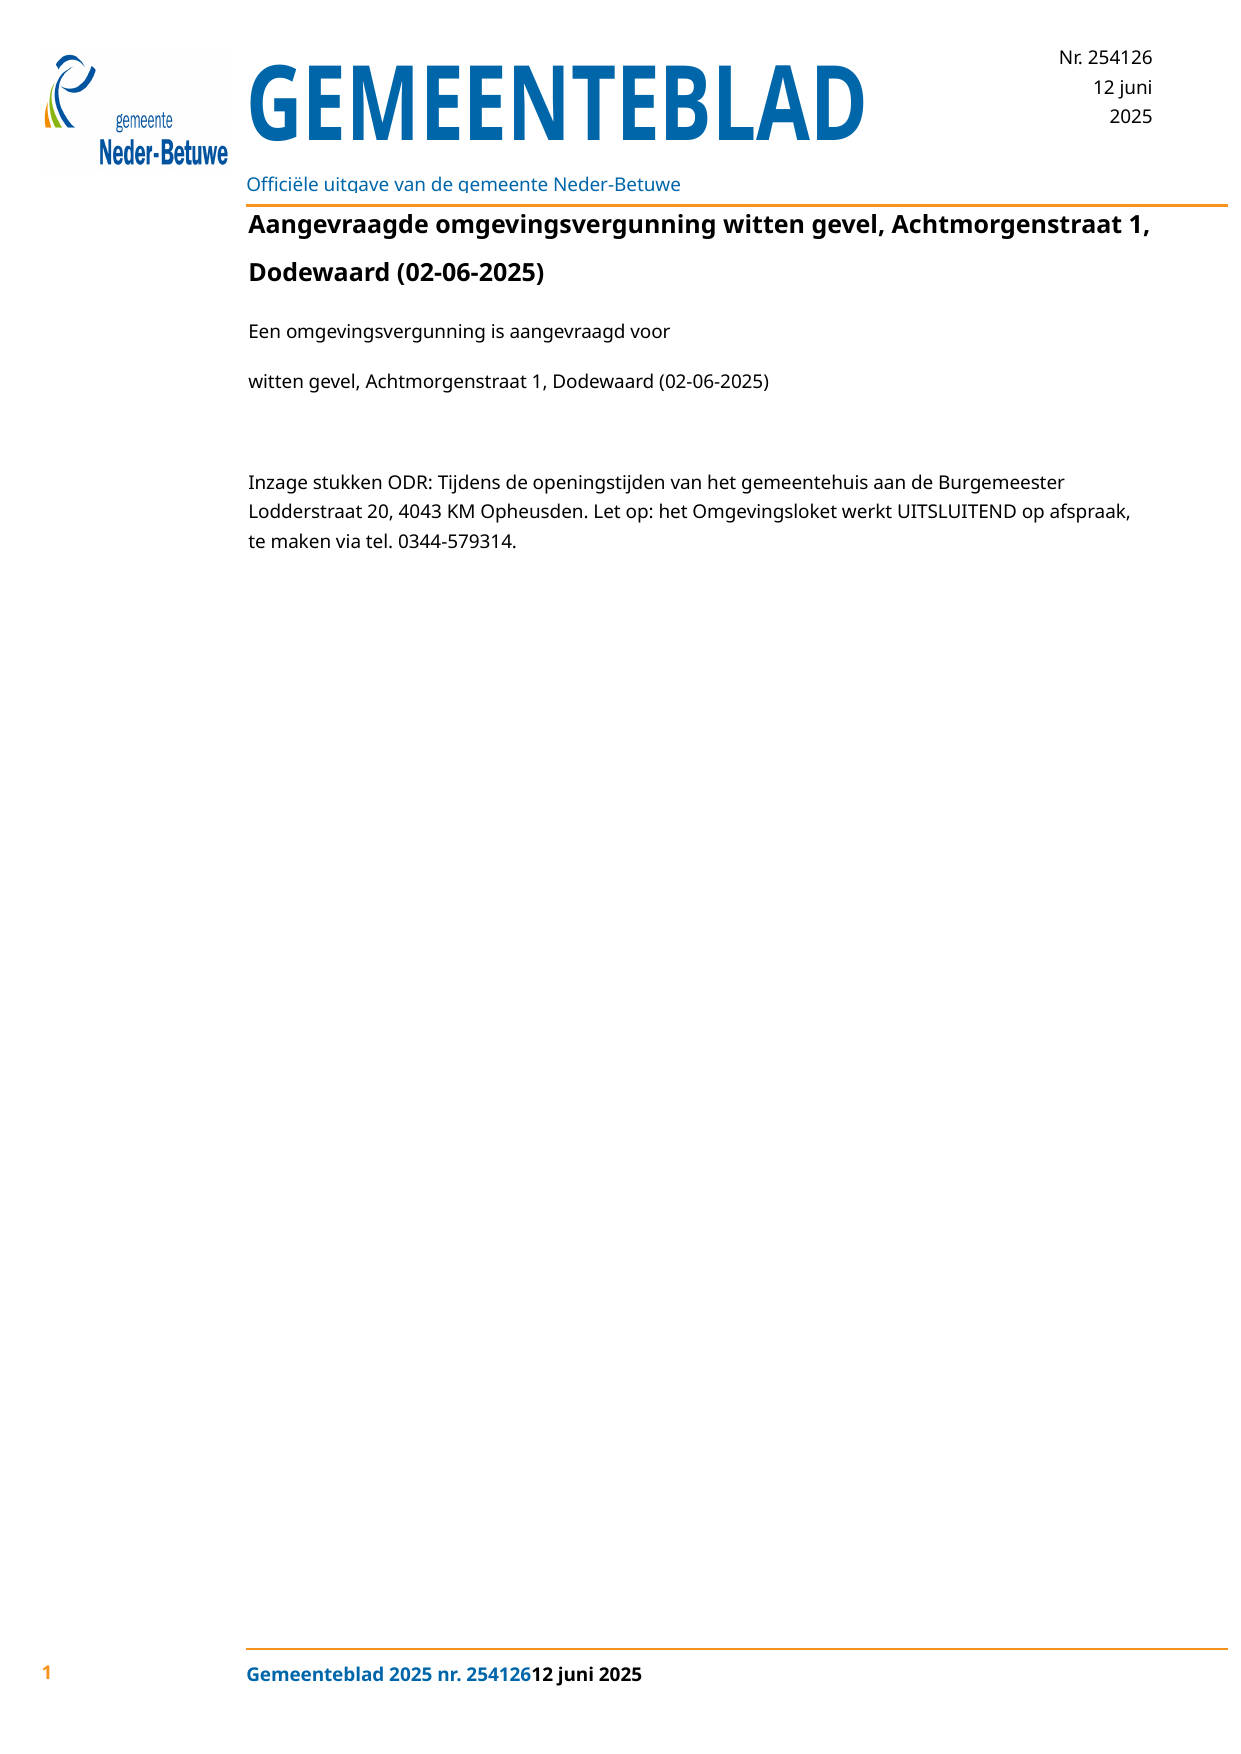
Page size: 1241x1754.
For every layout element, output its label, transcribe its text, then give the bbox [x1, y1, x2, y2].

picture [41, 47, 231, 172]
text witten gevel, Achtmorgenstraat 1, Dodewaard (02-06-2025) [248, 368, 1152, 394]
text Inzage stukken ODR: Tijdens de openingstijden van het gemeentehuis aan de Burgemeester Lodderstraat 20, 4043 KM Opheusden. Let op: het Omgevingsloket werkt UITSLUITEND op afspraak, te maken via tel. 0344-579314. [248, 469, 1152, 554]
text Een omgevingsvergunning is aangevraagd voor [248, 318, 1152, 344]
text Aangevraagde omgevingsvergunning witten gevel, Achtmorgenstraat 1, Dodewaard (02-06-2025) [248, 207, 1152, 288]
